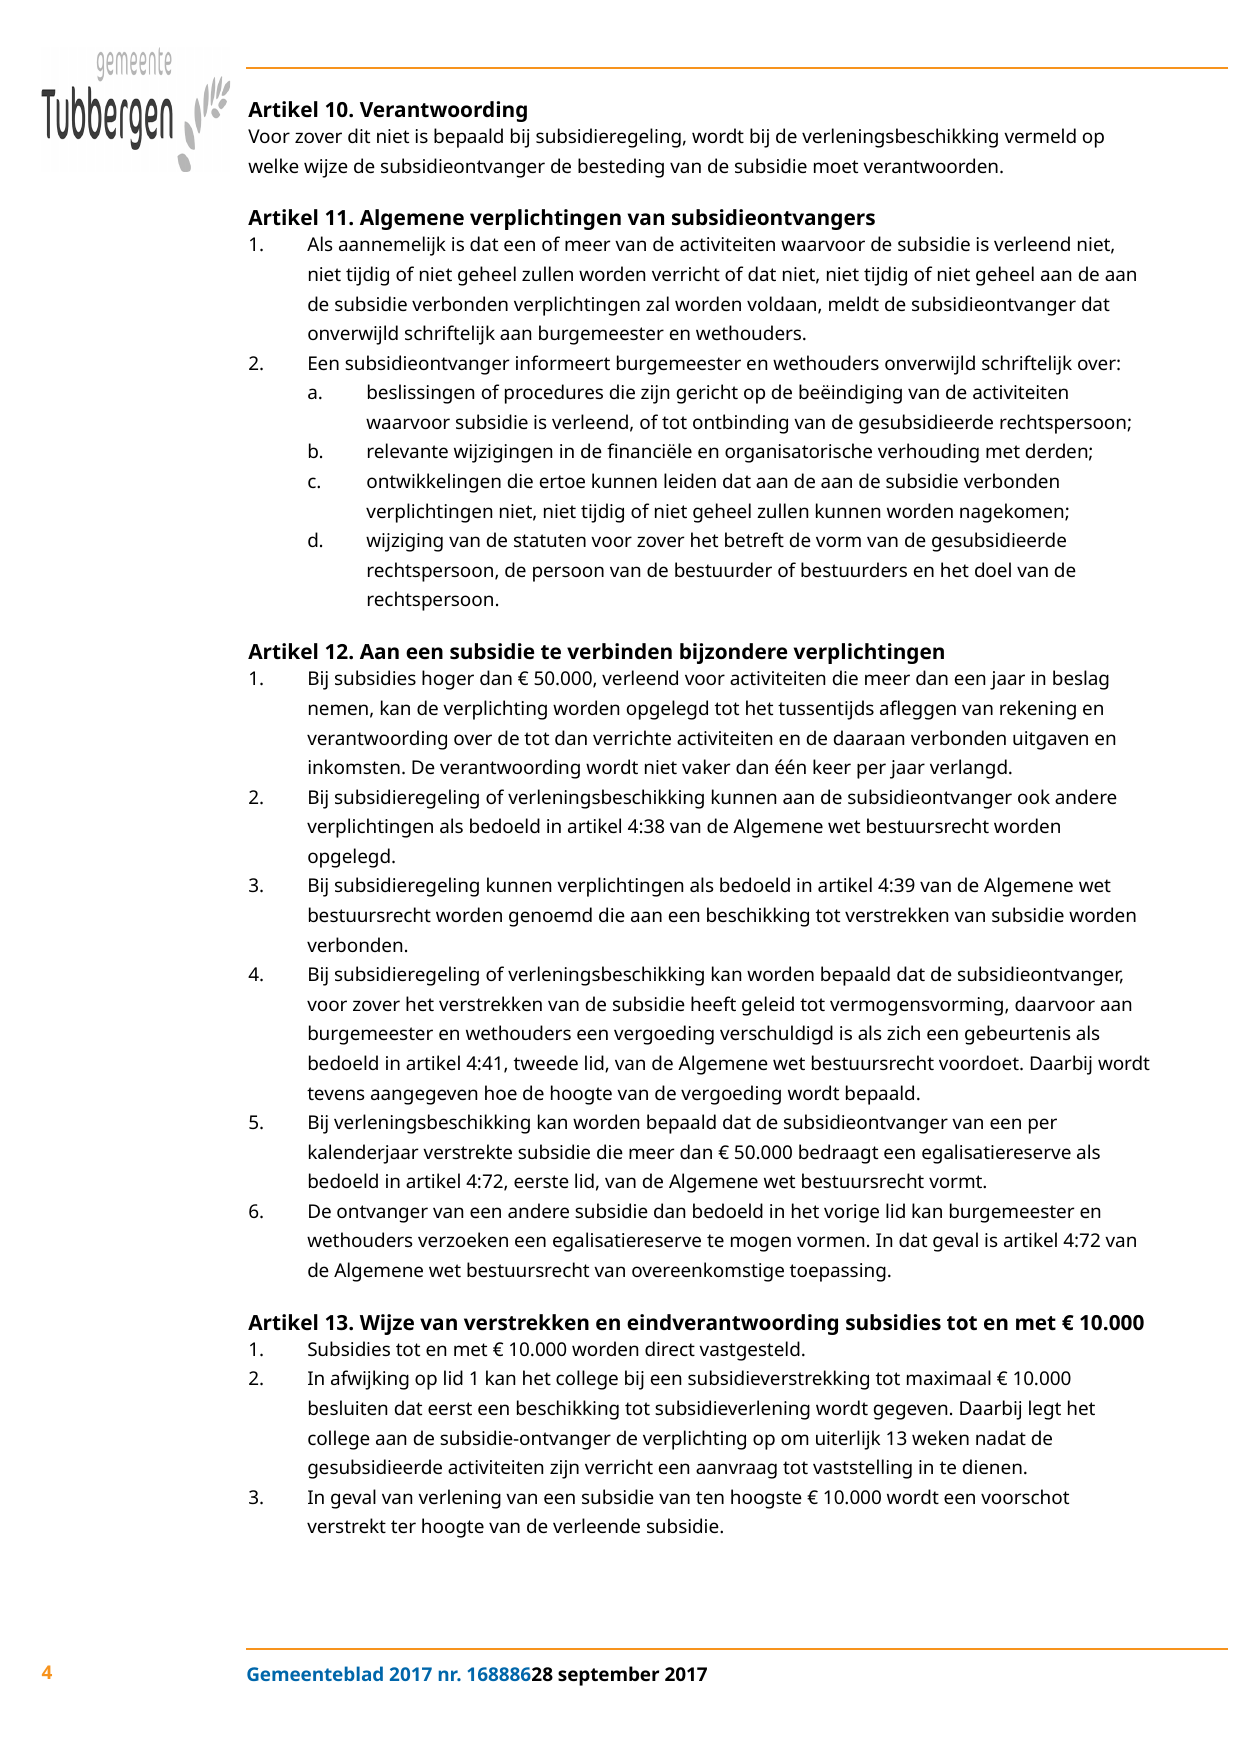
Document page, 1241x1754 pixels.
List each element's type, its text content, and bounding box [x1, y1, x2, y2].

list ontwikkelingen die ertoe kunnen leiden dat aan de aan de subsidie verbonden verplichtingen niet, niet tijdig of niet geheel zullen kunnen worden nagekomen; [307, 468, 1152, 524]
text Artikel 13. Wijze van verstrekken en eindverantwoording subsidies tot en met € 10.000 [248, 1308, 1152, 1336]
list Een subsidieontvanger informeert burgemeester en wethouders onverwijld schriftelijk over: [248, 350, 1152, 376]
list Subsidies tot en met € 10.000 worden direct vastgesteld. [248, 1336, 1152, 1362]
list Bij subsidieregeling kunnen verplichtingen als bedoeld in artikel 4:39 van de Algemene wet bestuursrecht worden genoemd die aan een beschikking tot verstrekken van subsidie worden verbonden. [248, 873, 1152, 957]
list In geval van verlening van een subsidie van ten hoogste € 10.000 wordt een voorschot verstrekt ter hoogte van de verleende subsidie. [248, 1484, 1152, 1539]
text Artikel 11. Algemene verplichtingen van subsidieontvangers [248, 203, 1152, 232]
list Bij verleningsbeschikking kan worden bepaald dat de subsidieontvanger van een per kalenderjaar verstrekte subsidie die meer dan € 50.000 bedraagt een egalisatiereserve als bedoeld in artikel 4:72, eerste lid, van de Algemene wet bestuursrecht vormt. [248, 1109, 1152, 1194]
list Bij subsidies hoger dan € 50.000, verleend voor activiteiten die meer dan een jaar in beslag nemen, kan de verplichting worden opgelegd tot het tussentijds afleggen van rekening en verantwoording over de tot dan verrichte activiteiten en de daaraan verbonden uitgaven en inkomsten. De verantwoording wordt niet vaker dan één keer per jaar verlangd. [248, 666, 1152, 780]
list wijziging van de statuten voor zover het betreft de vorm van de gesubsidieerde rechtspersoon, de persoon van de bestuurder of bestuurders en het doel van de rechtspersoon. [307, 527, 1152, 612]
list Bij subsidieregeling of verleningsbeschikking kunnen aan de subsidieontvanger ook andere verplichtingen als bedoeld in artikel 4:38 van de Algemene wet bestuursrecht worden opgelegd. [248, 784, 1152, 869]
list Als aannemelijk is dat een of meer van de activiteiten waarvoor de subsidie is verleend niet, niet tijdig of niet geheel zullen worden verricht of dat niet, niet tijdig of niet geheel aan de aan de subsidie verbonden verplichtingen zal worden voldaan, meldt de subsidieontvanger dat onverwijld schriftelijk aan burgemeester en wethouders. [248, 232, 1152, 346]
text Voor zover dit niet is bepaald bij subsidieregeling, wordt bij de verleningsbeschikking vermeld op welke wijze de subsidieontvanger de besteding van de subsidie moet verantwoorden. [248, 123, 1152, 178]
list In afwijking op lid 1 kan het college bij een subsidieverstrekking tot maximaal € 10.000 besluiten dat eerst een beschikking tot subsidieverlening wordt gegeven. Daarbij legt het college aan de subsidie-ontvanger de verplichting op om uiterlijk 13 weken nadat de gesubsidieerde activiteiten zijn verricht een aanvraag tot vaststelling in te dienen. [248, 1366, 1152, 1480]
picture [41, 47, 231, 172]
text Artikel 10. Verantwoording [248, 95, 1152, 123]
list beslissingen of procedures die zijn gericht op de beëindiging van de activiteiten waarvoor subsidie is verleend, of tot ontbinding van de gesubsidieerde rechtspersoon; [307, 379, 1152, 435]
list De ontvanger van een andere subsidie dan bedoeld in het vorige lid kan burgemeester en wethouders verzoeken een egalisatiereserve te mogen vormen. In dat geval is artikel 4:72 van de Algemene wet bestuursrecht van overeenkomstige toepassing. [248, 1198, 1152, 1283]
list relevante wijzigingen in de financiële en organisatorische verhouding met derden; [307, 439, 1152, 464]
list Bij subsidieregeling of verleningsbeschikking kan worden bepaald dat de subsidieontvanger, voor zover het verstrekken van de subsidie heeft geleid tot vermogensvorming, daarvoor aan burgemeester en wethouders een vergoeding verschuldigd is als zich een gebeurtenis als bedoeld in artikel 4:41, tweede lid, van de Algemene wet bestuursrecht voordoet. Daarbij wordt tevens aangegeven hoe de hoogte van de vergoeding wordt bepaald. [248, 961, 1152, 1105]
text Artikel 12. Aan een subsidie te verbinden bijzondere verplichtingen [248, 637, 1152, 666]
